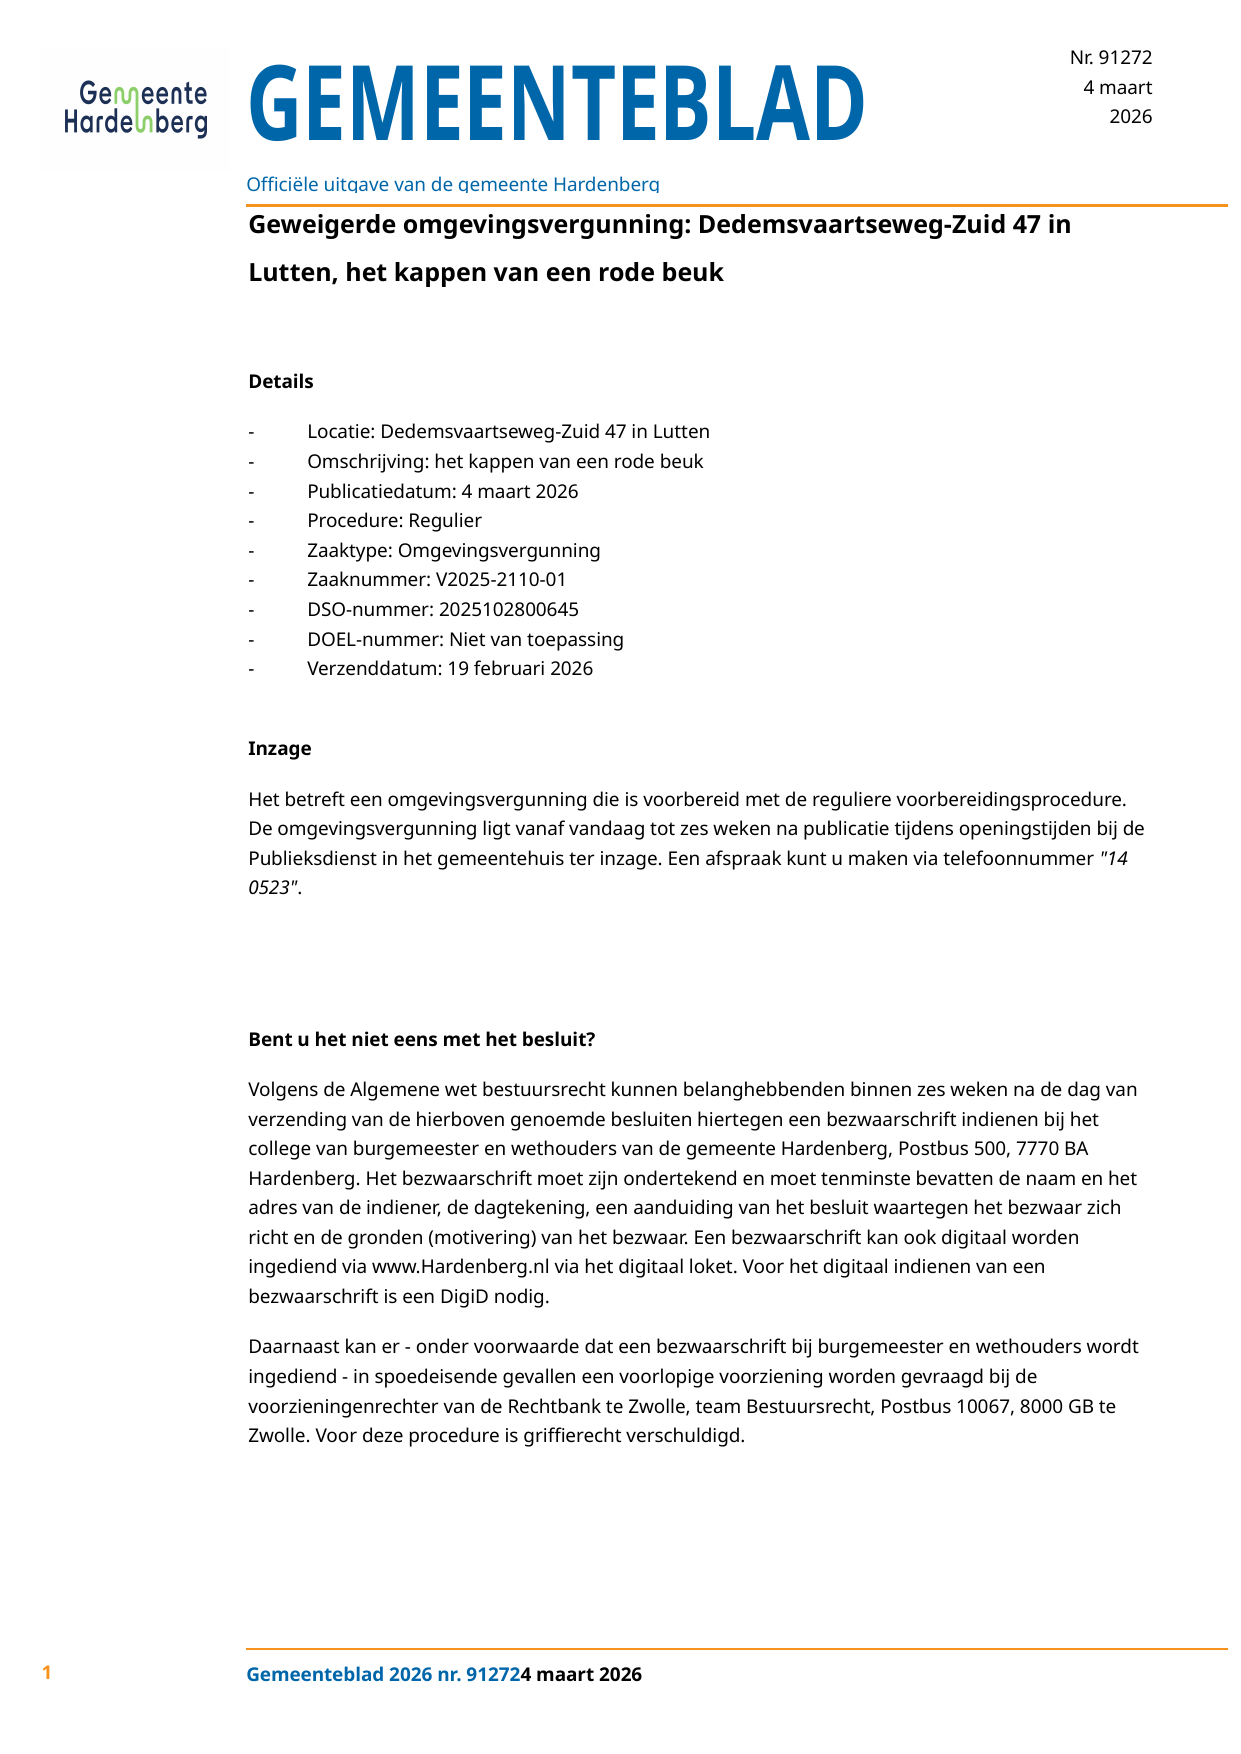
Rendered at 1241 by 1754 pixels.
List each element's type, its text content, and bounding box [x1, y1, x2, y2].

text Daarnaast kan er - onder voorwaarde dat een bezwaarschrift bij burgemeester en wethouders wordt ingediend - in spoedeisende gevallen een voorlopige voorziening worden gevraagd bij de voorzieningenrechter van de Rechtbank te Zwolle, team Bestuursrecht, Postbus 10067, 8000 GB te Zwolle. Voor deze procedure is griffierecht verschuldigd. [248, 1334, 1152, 1448]
list DSO-nummer: 2025102800645 [248, 596, 1152, 622]
text Bent u het niet eens met het besluit? [248, 1026, 1152, 1052]
list Locatie: Dedemsvaartseweg-Zuid 47 in Lutten [248, 419, 1152, 444]
text Details [248, 368, 1152, 394]
list Zaaknummer: V2025-2110-01 [248, 567, 1152, 592]
text Het betreft een omgevingsvergunning die is voorbereid met de reguliere voorbereidingsprocedure. De omgevingsvergunning ligt vanaf vandaag tot zes weken na publicatie tijdens openingstijden bij de Publieksdienst in het gemeentehuis ter inzage. Een afspraak kunt u maken via telefoonnummer "14 0523". [248, 786, 1152, 900]
list Verzenddatum: 19 februari 2026 [248, 655, 1152, 681]
list Procedure: Regulier [248, 507, 1152, 533]
list Omschrijving: het kappen van een rode beuk [248, 448, 1152, 474]
list DOEL-nummer: Niet van toepassing [248, 626, 1152, 652]
list Publicatiedatum: 4 maart 2026 [248, 478, 1152, 504]
text Inzage [248, 735, 1152, 761]
text Geweigerde omgevingsvergunning: Dedemsvaartseweg-Zuid 47 in Lutten, het kappen van een rode beuk [248, 207, 1152, 288]
text Volgens de Algemene wet bestuursrecht kunnen belanghebbenden binnen zes weken na de dag van verzending van de hierboven genoemde besluiten hiertegen een bezwaarschrift indienen bij het college van burgemeester en wethouders van de gemeente Hardenberg, Postbus 500, 7770 BA Hardenberg. Het bezwaarschrift moet zijn ondertekend en moet tenminste bevatten de naam en het adres van de indiener, de dagtekening, een aanduiding van het besluit waartegen het bezwaar zich richt en de gronden (motivering) van het bezwaar. Een bezwaarschrift kan ook digitaal worden ingediend via www.Hardenberg.nl via het digitaal loket. Voor het digitaal indienen van een bezwaarschrift is een DigiD nodig. [248, 1076, 1152, 1309]
list Zaaktype: Omgevingsvergunning [248, 537, 1152, 563]
picture [41, 47, 231, 172]
